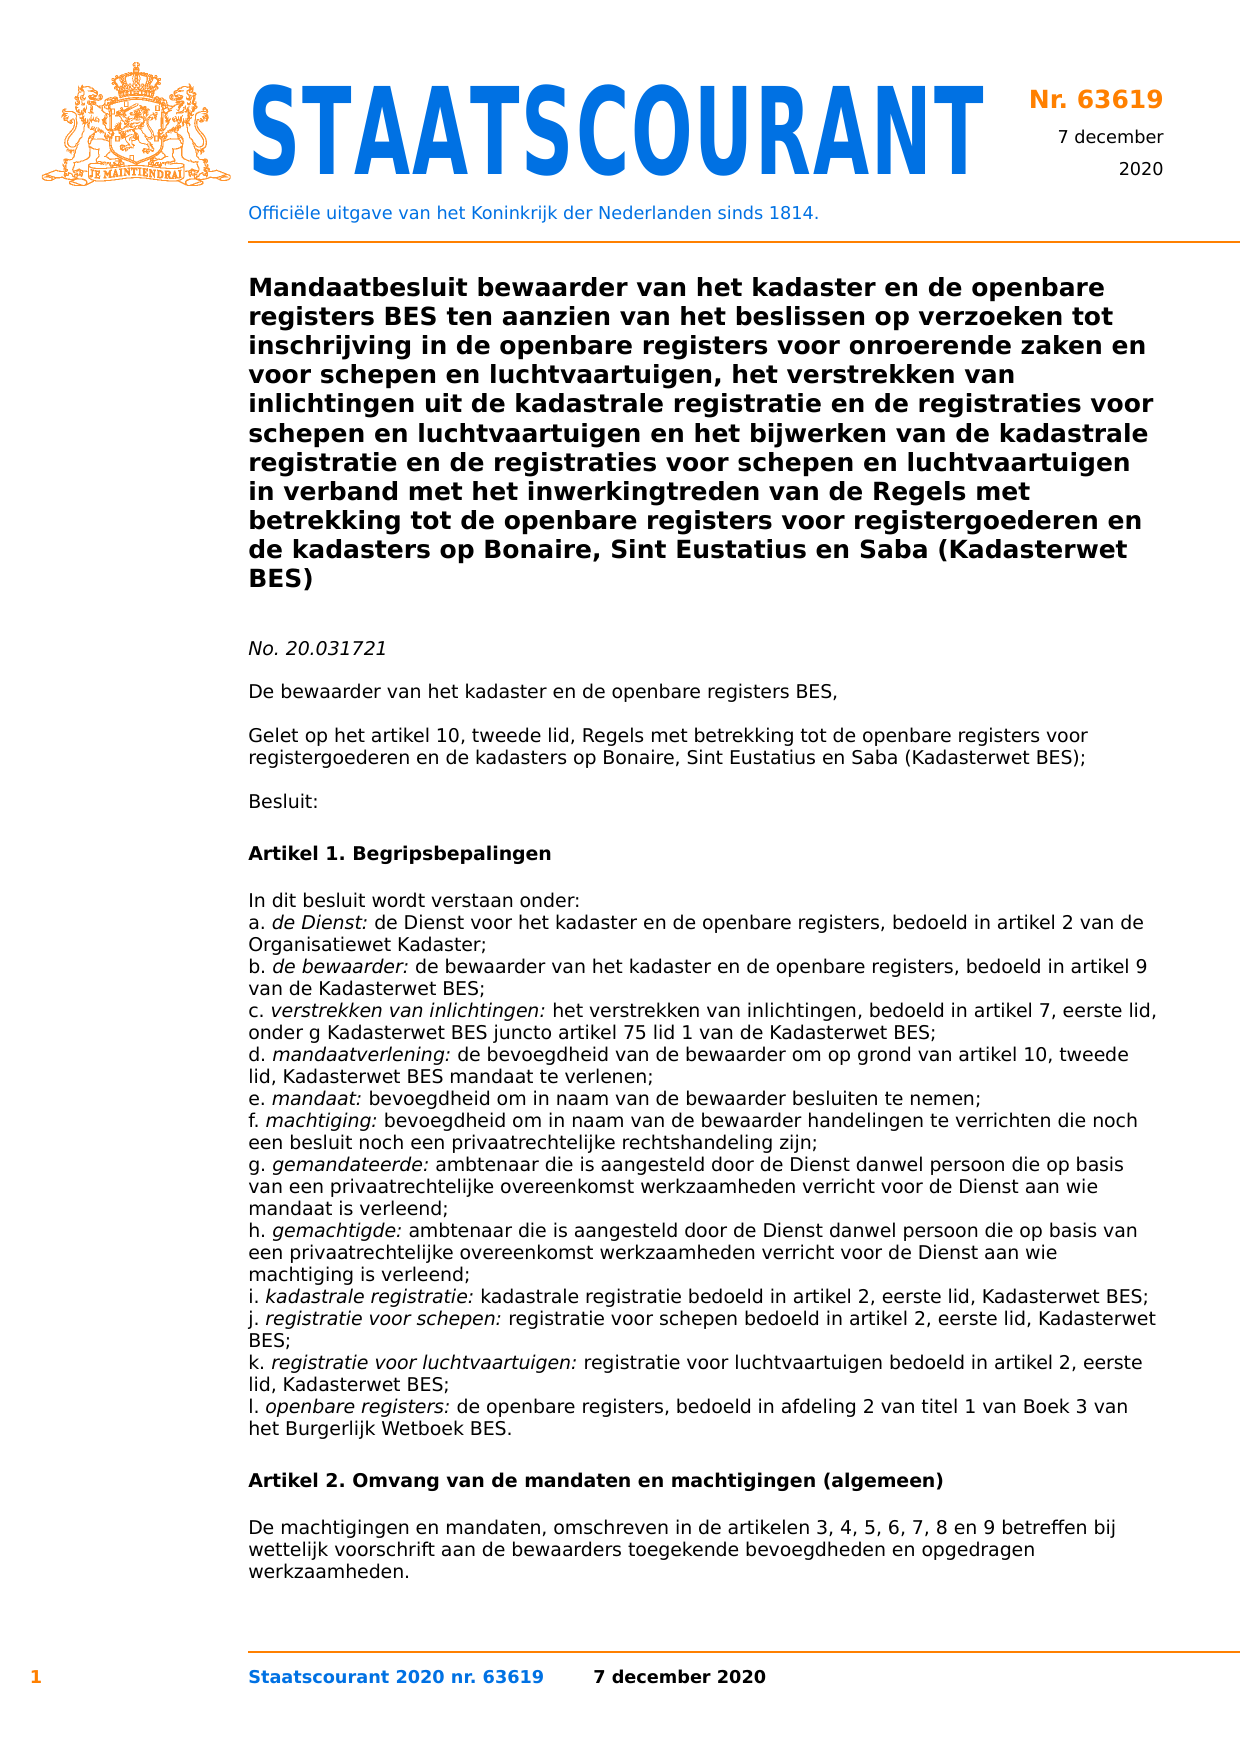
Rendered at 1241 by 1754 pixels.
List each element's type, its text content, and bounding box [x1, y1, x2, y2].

text i. kadastrale registratie: kadastrale registratie bedoeld in artikel 2, eerste lid, Kadasterwet BES; [248, 1286, 1163, 1308]
table_header STAATSCOURANT [248, 62, 998, 203]
text l. openbare registers: de openbare registers, bedoeld in afdeling 2 van titel 1 van Boek 3 van het Burgerlijk Wetboek BES. [248, 1396, 1163, 1439]
text d. mandaatverlening: de bevoegdheid van de bewaarder om op grond van artikel 10, tweede lid, Kadasterwet BES mandaat te verlenen; [248, 1044, 1163, 1088]
text f. machtiging: bevoegdheid om in naam van de bewaarder handelingen te verrichten die noch een besluit noch een privaatrechtelijke rechtshandeling zijn; [248, 1110, 1163, 1154]
subtitle Artikel 1. Begripsbepalingen [248, 843, 1163, 865]
picture [41, 62, 231, 186]
table_cell 7 december [998, 121, 1240, 153]
text c. verstrekken van inlichtingen: het verstrekken van inlichtingen, bedoeld in artikel 7, eerste lid, onder g Kadasterwet BES juncto artikel 75 lid 1 van de Kadasterwet BES; [248, 1000, 1163, 1044]
table_header Nr. 63619 [998, 62, 1240, 121]
text k. registratie voor luchtvaartuigen: registratie voor luchtvaartuigen bedoeld in artikel 2, eerste lid, Kadasterwet BES; [248, 1352, 1163, 1396]
text Gelet op het artikel 10, tweede lid, Regels met betrekking tot de openbare registers voor registergoederen en de kadasters op Bonaire, Sint Eustatius en Saba (Kadasterwet BES); [248, 725, 1163, 769]
text j. registratie voor schepen: registratie voor schepen bedoeld in artikel 2, eerste lid, Kadasterwet BES; [248, 1308, 1163, 1352]
text h. gemachtigde: ambtenaar die is aangesteld door de Dienst danwel persoon die op basis van een privaatrechtelijke overeenkomst werkzaamheden verricht voor de Dienst aan wie machtiging is verleend; [248, 1220, 1163, 1286]
text Besluit: [248, 791, 1163, 813]
text b. de bewaarder: de bewaarder van het kadaster en de openbare registers, bedoeld in artikel 9 van de Kadasterwet BES; [248, 956, 1163, 1000]
table_cell Officiële uitgave van het Koninkrijk der Nederlanden sinds 1814. [248, 203, 1240, 241]
text De machtigingen en mandaten, omschreven in de artikelen 3, 4, 5, 6, 7, 8 en 9 betreffen bij wettelijk voorschrift aan de bewaarders toegekende bevoegdheden en opgedragen werkzaamheden. [248, 1517, 1163, 1582]
text g. gemandateerde: ambtenaar die is aangesteld door de Dienst danwel persoon die op basis van een privaatrechtelijke overeenkomst werkzaamheden verricht voor de Dienst aan wie mandaat is verleend; [248, 1154, 1163, 1220]
table_cell 2020 [998, 153, 1240, 203]
text No. 20.031721 [248, 638, 1163, 659]
table_header [25, 62, 248, 241]
text e. mandaat: bevoegdheid om in naam van de bewaarder besluiten te nemen; [248, 1088, 1163, 1110]
text De bewaarder van het kadaster en de openbare registers BES, [248, 681, 1163, 703]
subtitle Mandaatbesluit bewaarder van het kadaster en de openbare registers BES ten aanzien van het beslissen op verzoeken tot inschrijving in de openbare registers voor onroerende zaken en voor schepen en luchtvaartuigen, het verstrekken van inlichtingen uit de kadastrale registratie en de registraties voor schepen en luchtvaartuigen en het bijwerken van de kadastrale registratie en de registraties voor schepen en luchtvaartuigen in verband met het inwerkingtreden van de Regels met betrekking tot de openbare registers voor registergoederen en de kadasters op Bonaire, Sint Eustatius en Saba (Kadasterwet BES) [248, 273, 1163, 594]
text a. de Dienst: de Dienst voor het kadaster en de openbare registers, bedoeld in artikel 2 van de Organisatiewet Kadaster; [248, 912, 1163, 956]
subtitle Artikel 2. Omvang van de mandaten en machtigingen (algemeen) [248, 1469, 1163, 1492]
text In dit besluit wordt verstaan onder: [248, 890, 1163, 912]
